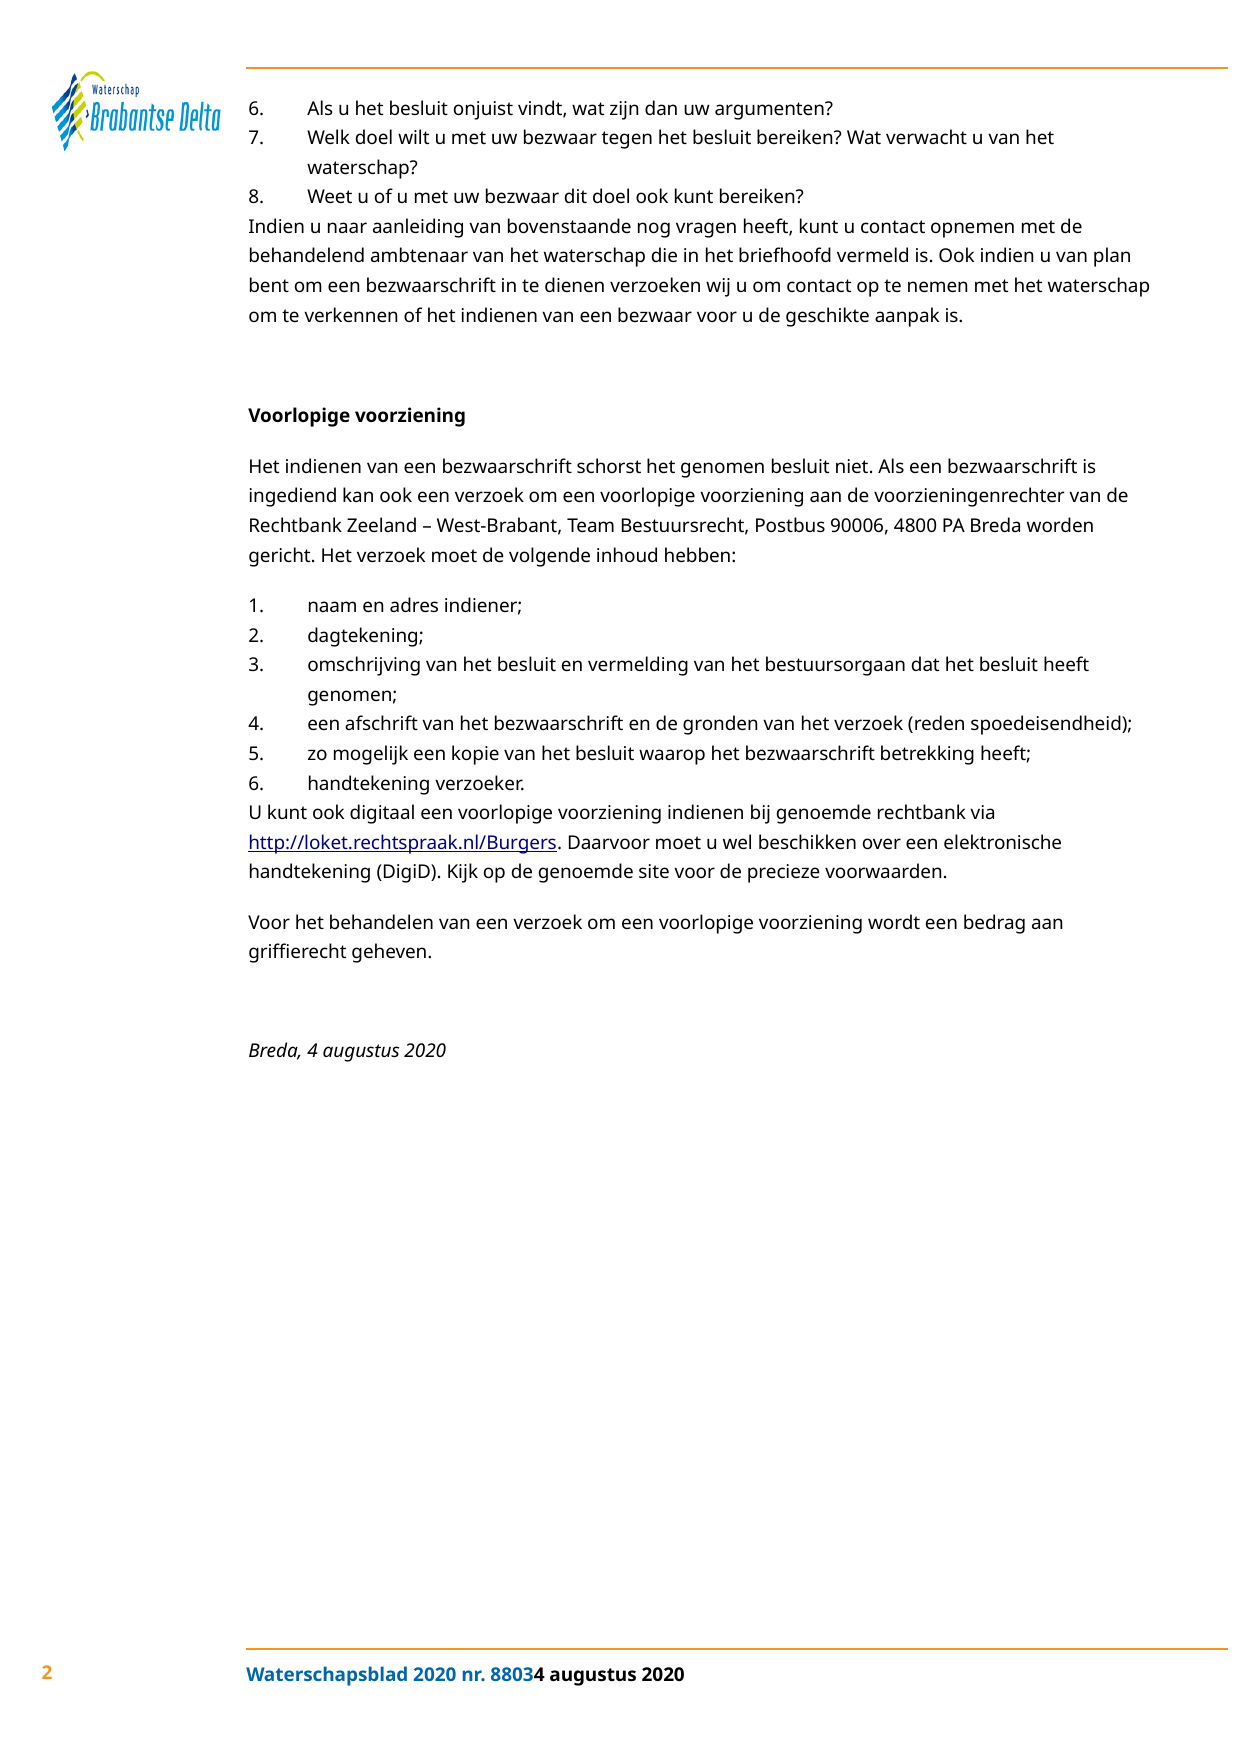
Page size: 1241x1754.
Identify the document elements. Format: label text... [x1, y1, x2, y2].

text Indien u naar aanleiding van bovenstaande nog vragen heeft, kunt u contact opnemen met de behandelend ambtenaar van het waterschap die in het briefhoofd vermeld is. Ook indien u van plan bent om een bezwaarschrift in te dienen verzoeken wij u om contact op te nemen met het waterschap om te verkennen of het indienen van een bezwaar voor u de geschikte aanpak is. [248, 213, 1152, 328]
list Weet u of u met uw bezwaar dit doel ook kunt bereiken? [248, 183, 1152, 209]
picture [41, 47, 231, 172]
text Het indienen van een bezwaarschrift schorst het genomen besluit niet. Als een bezwaarschrift is ingediend kan ook een verzoek om een voorlopige voorziening aan de voorzieningenrechter van de Rechtbank Zeeland – West-Brabant, Team Bestuursrecht, Postbus 90006, 4800 PA Breda worden gericht. Het verzoek moet de volgende inhoud hebben: [248, 453, 1152, 568]
list Welk doel wilt u met uw bezwaar tegen het besluit bereiken? Wat verwacht u van het waterschap? [248, 124, 1152, 180]
list omschrijving van het besluit en vermelding van het bestuursorgaan dat het besluit heeft genomen; [248, 651, 1152, 707]
list een afschrift van het bezwaarschrift en de gronden van het verzoek (reden spoedeisendheid); [248, 711, 1152, 736]
list handtekening verzoeker. [248, 770, 1152, 796]
text Voorlopige voorziening [248, 403, 1152, 428]
list Als u het besluit onjuist vindt, wat zijn dan uw argumenten? [248, 95, 1152, 121]
text U kunt ook digitaal een voorlopige voorziening indienen bij genoemde rechtbank via http://loket.rechtspraak.nl/Burgers. Daarvoor moet u wel beschikken over een elektronische handtekening (DigiD). Kijk op de genoemde site voor de precieze voorwaarden. [248, 799, 1152, 884]
text Voor het behandelen van een verzoek om een voorlopige voorziening wordt een bedrag aan griffierecht geheven. [248, 909, 1152, 964]
list zo mogelijk een kopie van het besluit waarop het bezwaarschrift betrekking heeft; [248, 740, 1152, 766]
list naam en adres indiener; [248, 592, 1152, 618]
text Breda, 4 augustus 2020 [248, 1037, 1152, 1062]
list dagtekening; [248, 622, 1152, 648]
